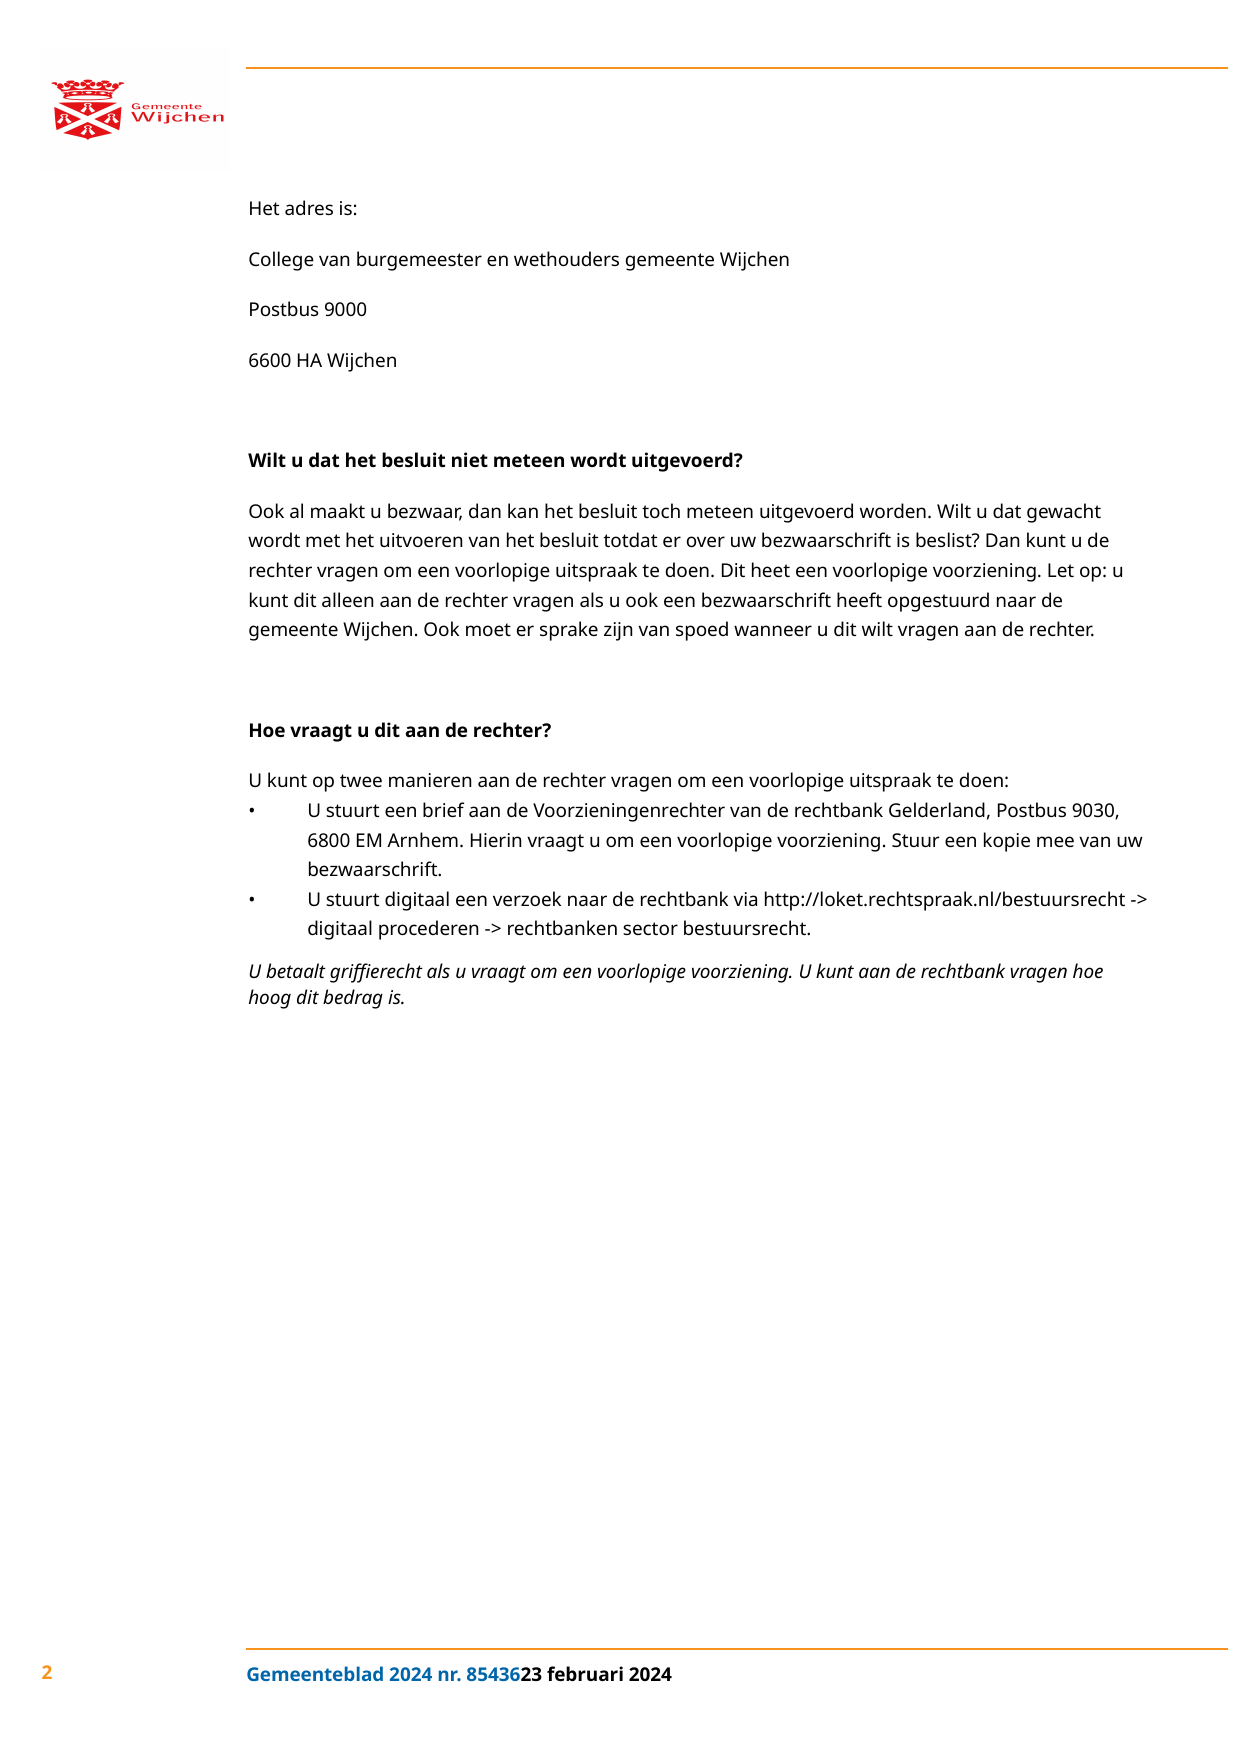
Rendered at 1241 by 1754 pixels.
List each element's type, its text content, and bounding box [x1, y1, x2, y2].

text College van burgemeester en wethouders gemeente Wijchen [248, 246, 1152, 272]
text U kunt op twee manieren aan de rechter vragen om een voorlopige uitspraak te doen: [248, 768, 1152, 793]
text U betaalt griffierecht als u vraagt om een voorlopige voorziening. U kunt aan de rechtbank vragen hoe hoog dit bedrag is. [248, 959, 1152, 1010]
list U stuurt een brief aan de Voorzieningenrechter van de rechtbank Gelderland, Postbus 9030, 6800 EM Arnhem. Hierin vraagt u om een voorlopige voorziening. Stuur een kopie mee van uw bezwaarschrift. [248, 797, 1152, 882]
list U stuurt digitaal een verzoek naar de rechtbank via http://loket.rechtspraak.nl/bestuursrecht -> digitaal procederen -> rechtbanken sector bestuursrecht. [248, 886, 1152, 941]
text Wilt u dat het besluit niet meteen wordt uitgevoerd? [248, 448, 1152, 473]
text 6600 HA Wijchen [248, 347, 1152, 373]
picture [41, 47, 231, 172]
text Ook al maakt u bezwaar, dan kan het besluit toch meteen uitgevoerd worden. Wilt u dat gewacht wordt met het uitvoeren van het besluit totdat er over uw bezwaarschrift is beslist? Dan kunt u de rechter vragen om een voorlopige uitspraak te doen. Dit heet een voorlopige voorziening. Let op: u kunt dit alleen aan de rechter vragen als u ook een bezwaarschrift heeft opgestuurd naar de gemeente Wijchen. Ook moet er sprake zijn van spoed wanneer u dit wilt vragen aan de rechter. [248, 498, 1152, 642]
text Postbus 9000 [248, 296, 1152, 322]
text Hoe vraagt u dit aan de rechter? [248, 717, 1152, 743]
text Het adres is: [248, 196, 1152, 221]
